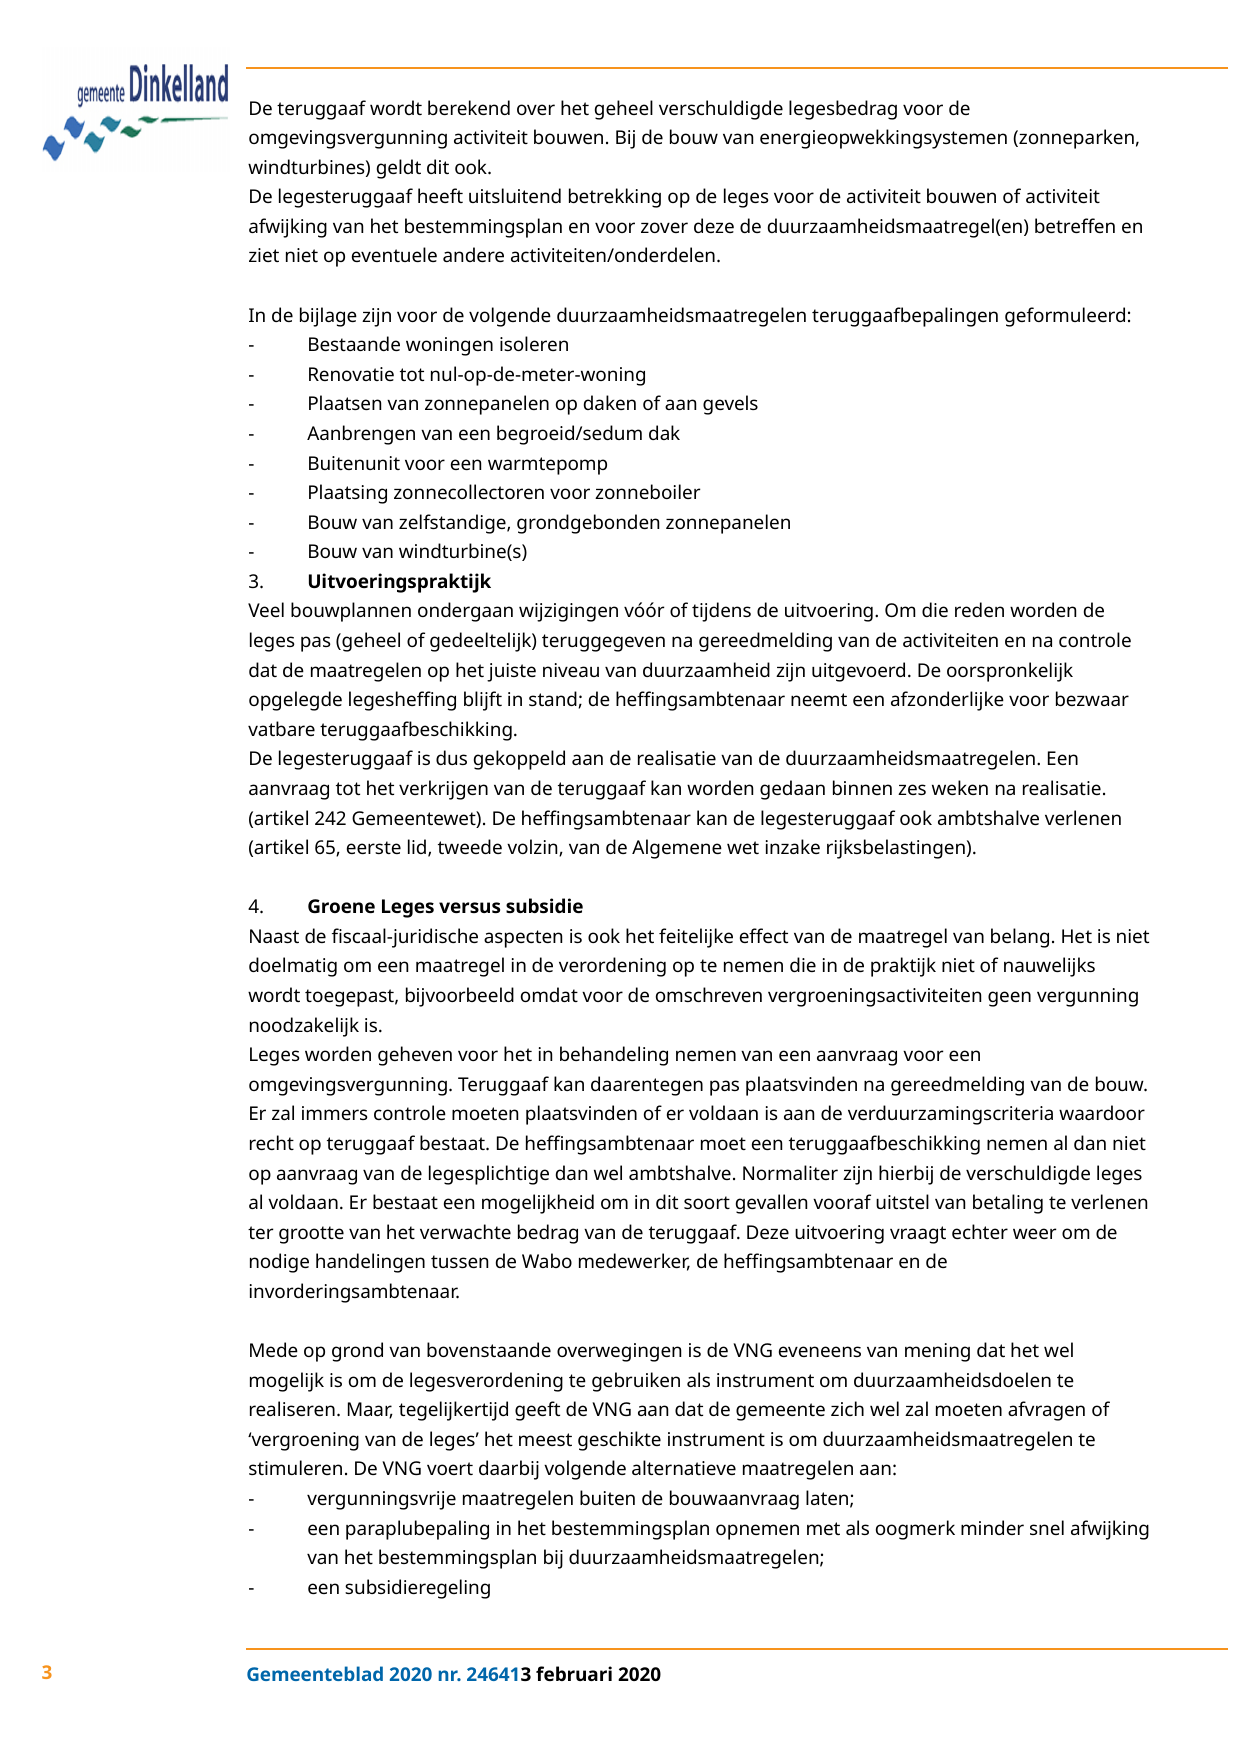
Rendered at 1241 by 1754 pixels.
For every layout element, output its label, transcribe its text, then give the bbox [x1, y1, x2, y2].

list Uitvoeringspraktijk [248, 568, 1152, 594]
list een paraplubepaling in het bestemmingsplan opnemen met als oogmerk minder snel afwijking van het bestemmingsplan bij duurzaamheidsmaatregelen; [248, 1515, 1152, 1570]
list Buitenunit voor een warmtepomp [248, 450, 1152, 476]
list vergunningsvrije maatregelen buiten de bouwaanvraag laten; [248, 1485, 1152, 1511]
text In de bijlage zijn voor de volgende duurzaamheidsmaatregelen teruggaafbepalingen geformuleerd: [248, 302, 1152, 328]
list Plaatsing zonnecollectoren voor zonneboiler [248, 479, 1152, 505]
list Bouw van windturbine(s) [248, 538, 1152, 564]
list Plaatsen van zonnepanelen op daken of aan gevels [248, 391, 1152, 416]
text Leges worden geheven voor het in behandeling nemen van een aanvraag voor een omgevingsvergunning. Teruggaaf kan daarentegen pas plaatsvinden na gereedmelding van de bouw. Er zal immers controle moeten plaatsvinden of er voldaan is aan de verduurzamingscriteria waardoor recht op teruggaaf bestaat. De heffingsambtenaar moet een teruggaafbeschikking nemen al dan niet op aanvraag van de legesplichtige dan wel ambtshalve. Normaliter zijn hierbij de verschuldigde leges al voldaan. Er bestaat een mogelijkheid om in dit soort gevallen vooraf uitstel van betaling te verlenen ter grootte van het verwachte bedrag van de teruggaaf. Deze uitvoering vraagt echter weer om de nodige handelingen tussen de Wabo medewerker, de heffingsambtenaar en de invorderingsambtenaar. [248, 1041, 1152, 1304]
list Bouw van zelfstandige, grondgebonden zonnepanelen [248, 509, 1152, 535]
text Naast de fiscaal-juridische aspecten is ook het feitelijke effect van de maatregel van belang. Het is niet doelmatig om een maatregel in de verordening op te nemen die in de praktijk niet of nauwelijks wordt toegepast, bijvoorbeeld omdat voor de omschreven vergroeningsactiviteiten geen vergunning noodzakelijk is. [248, 923, 1152, 1038]
text Veel bouwplannen ondergaan wijzigingen vóór of tijdens de uitvoering. Om die reden worden de leges pas (geheel of gedeeltelijk) teruggegeven na gereedmelding van de activiteiten en na controle dat de maatregelen op het juiste niveau van duurzaamheid zijn uitgevoerd. De oorspronkelijk opgelegde legesheffing blijft in stand; de heffingsambtenaar neemt een afzonderlijke voor bezwaar vatbare teruggaafbeschikking. [248, 598, 1152, 742]
list Bestaande woningen isoleren [248, 331, 1152, 357]
text De teruggaaf wordt berekend over het geheel verschuldigde legesbedrag voor de omgevingsvergunning activiteit bouwen. Bij de bouw van energieopwekkingsystemen (zonneparken, windturbines) geldt dit ook. [248, 95, 1152, 180]
list een subsidieregeling [248, 1574, 1152, 1600]
text Mede op grond van bovenstaande overwegingen is de VNG eveneens van mening dat het wel mogelijk is om de legesverordening te gebruiken als instrument om duurzaamheidsdoelen te realiseren. Maar, tegelijkertijd geeft de VNG aan dat de gemeente zich wel zal moeten afvragen of ‘vergroening van de leges’ het meest geschikte instrument is om duurzaamheidsmaatregelen te stimuleren. De VNG voert daarbij volgende alternatieve maatregelen aan: [248, 1337, 1152, 1481]
text De legesteruggaaf is dus gekoppeld aan de realisatie van de duurzaamheidsmaatregelen. Een aanvraag tot het verkrijgen van de teruggaaf kan worden gedaan binnen zes weken na realisatie.(artikel 242 Gemeentewet). De heffingsambtenaar kan de legesteruggaaf ook ambtshalve verlenen (artikel 65, eerste lid, tweede volzin, van de Algemene wet inzake rijksbelastingen). [248, 746, 1152, 860]
list Aanbrengen van een begroeid/sedum dak [248, 420, 1152, 446]
picture [41, 47, 231, 172]
list Renovatie tot nul-op-de-meter-woning [248, 361, 1152, 387]
list Groene Leges versus subsidie [248, 893, 1152, 919]
text De legesteruggaaf heeft uitsluitend betrekking op de leges voor de activiteit bouwen of activiteit afwijking van het bestemmingsplan en voor zover deze de duurzaamheidsmaatregel(en) betreffen en ziet niet op eventuele andere activiteiten/onderdelen. [248, 183, 1152, 268]
